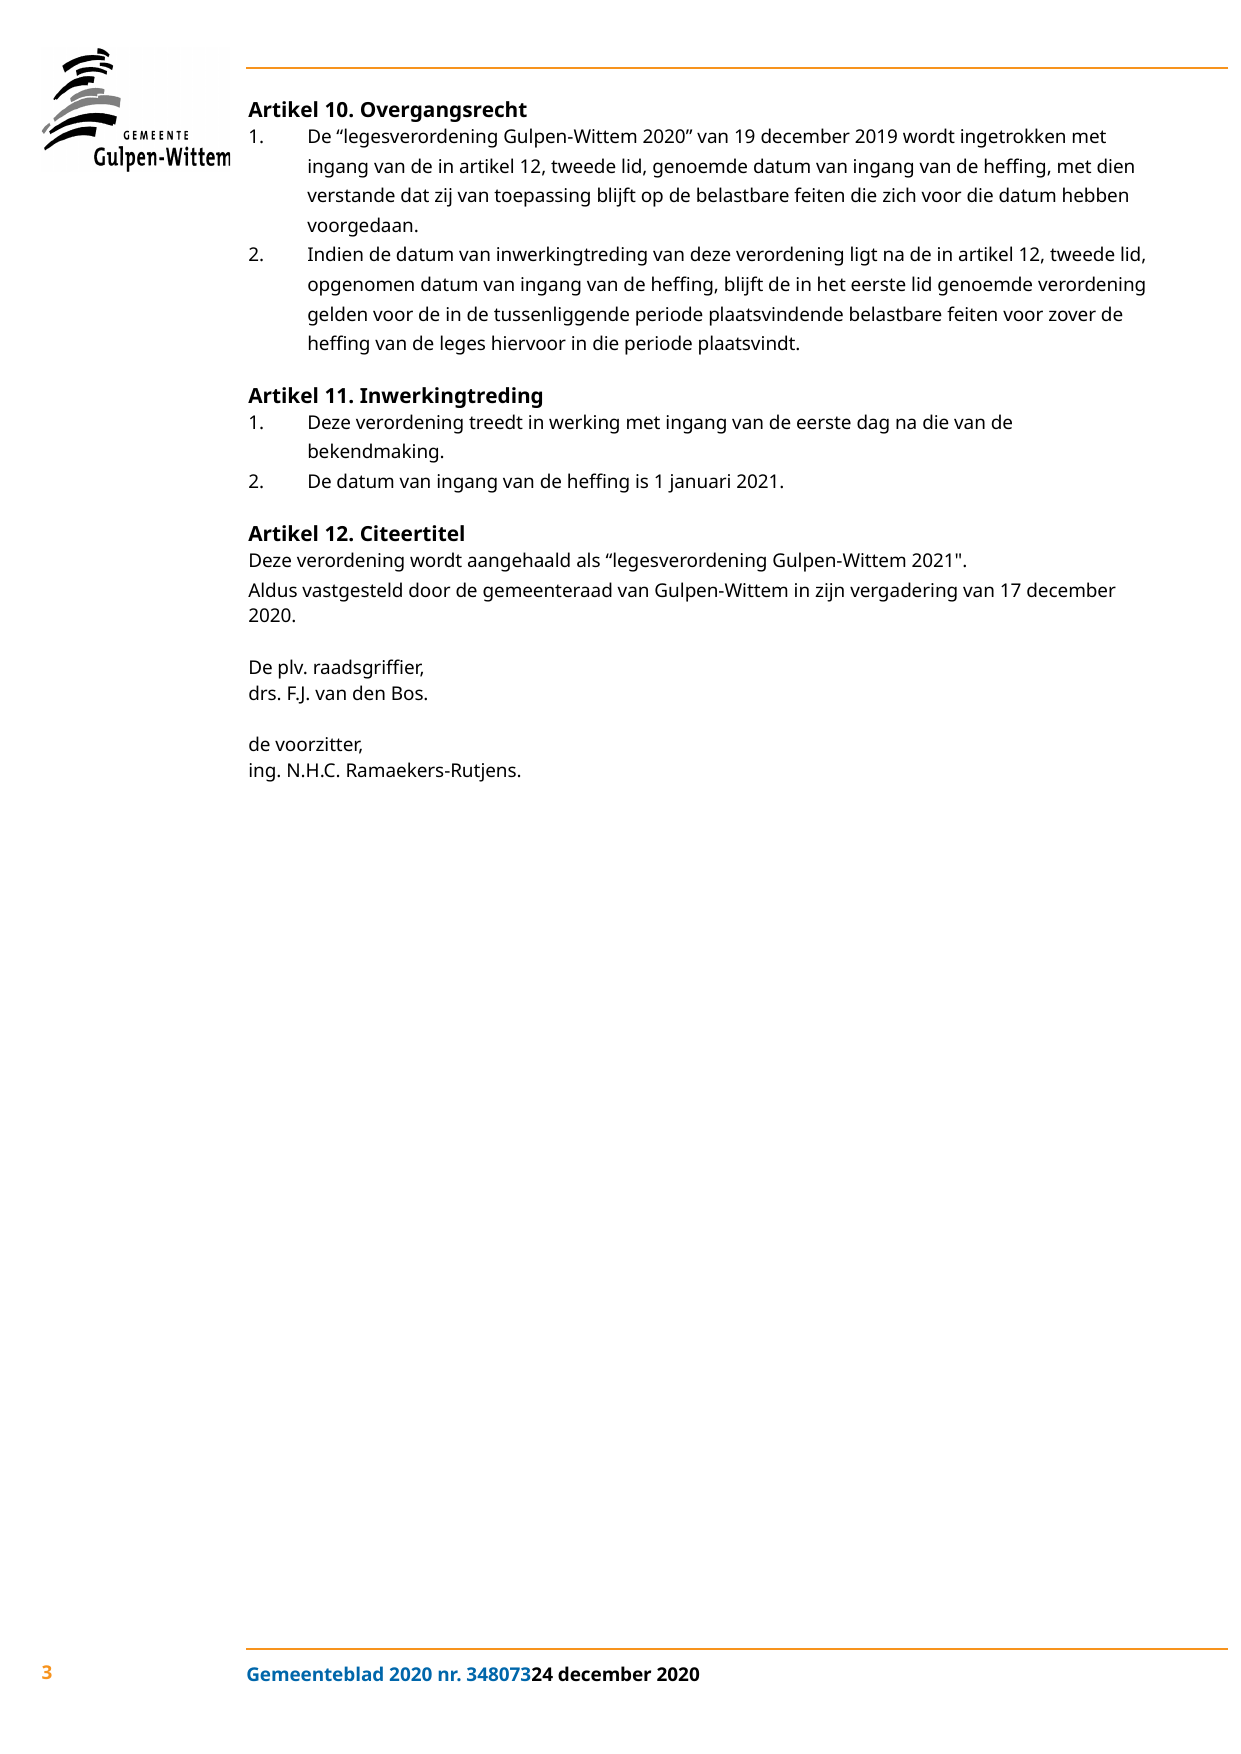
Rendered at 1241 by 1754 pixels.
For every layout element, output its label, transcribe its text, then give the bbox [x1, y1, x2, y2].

text De plv. raadsgriffier, [248, 654, 1152, 680]
list De datum van ingang van de heffing is 1 januari 2021. [248, 468, 1152, 494]
text Artikel 11. Inwerkingtreding [248, 381, 1152, 409]
text Deze verordening wordt aangehaald als “legesverordening Gulpen-Wittem 2021". [248, 547, 1152, 573]
text drs. F.J. van den Bos. [248, 680, 1152, 705]
picture [41, 47, 231, 172]
text ing. N.H.C. Ramaekers-Rutjens. [248, 757, 1152, 783]
text Aldus vastgesteld door de gemeenteraad van Gulpen-Wittem in zijn vergadering van 17 december 2020. [248, 577, 1152, 628]
text Artikel 10. Overgangsrecht [248, 95, 1152, 123]
text Artikel 12. Citeertitel [248, 519, 1152, 547]
list Deze verordening treedt in werking met ingang van de eerste dag na die van de bekendmaking. [248, 409, 1152, 464]
list De “legesverordening Gulpen-Wittem 2020” van 19 december 2019 wordt ingetrokken met ingang van de in artikel 12, tweede lid, genoemde datum van ingang van de heffing, met dien verstande dat zij van toepassing blijft op de belastbare feiten die zich voor die datum hebben voorgedaan. [248, 123, 1152, 238]
text de voorzitter, [248, 731, 1152, 757]
list Indien de datum van inwerkingtreding van deze verordening ligt na de in artikel 12, tweede lid, opgenomen datum van ingang van de heffing, blijft de in het eerste lid genoemde verordening gelden voor de in de tussenliggende periode plaatsvindende belastbare feiten voor zover de heffing van de leges hiervoor in die periode plaatsvindt. [248, 242, 1152, 356]
